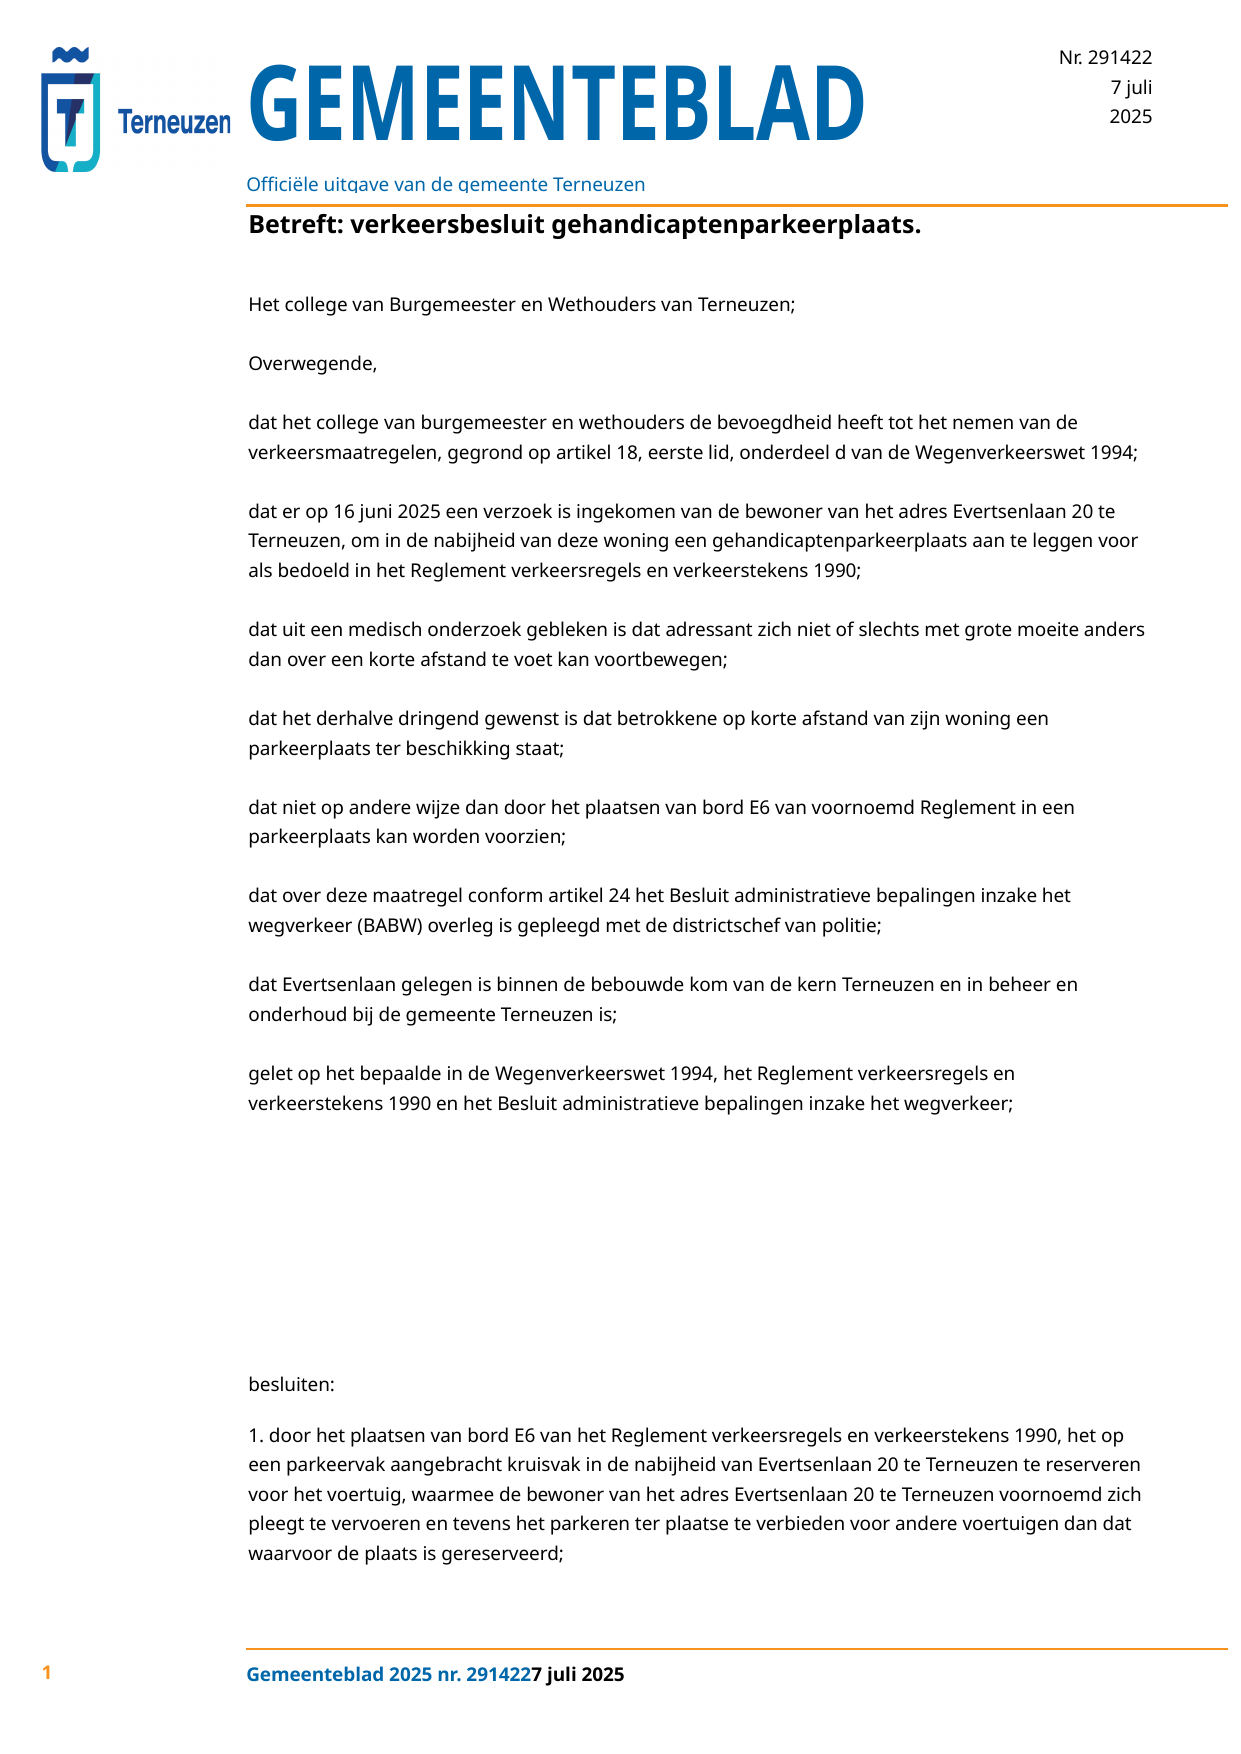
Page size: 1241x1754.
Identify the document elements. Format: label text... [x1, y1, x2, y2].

text Het college van Burgemeester en Wethouders van Terneuzen; [248, 291, 1152, 317]
text dat het derhalve dringend gewenst is dat betrokkene op korte afstand van zijn woning een parkeerplaats ter beschikking staat; [248, 705, 1152, 761]
text besluiten: [248, 1371, 1152, 1397]
text dat Evertsenlaan gelegen is binnen de bebouwde kom van de kern Terneuzen en in beheer en onderhoud bij de gemeente Terneuzen is; [248, 971, 1152, 1027]
text dat niet op andere wijze dan door het plaatsen van bord E6 van voornoemd Reglement in een parkeerplaats kan worden voorzien; [248, 794, 1152, 849]
text 1. door het plaatsen van bord E6 van het Reglement verkeersregels en verkeerstekens 1990, het op een parkeervak aangebracht kruisvak in de nabijheid van Evertsenlaan 20 te Terneuzen te reserveren voor het voertuig, waarmee de bewoner van het adres Evertsenlaan 20 te Terneuzen voornoemd zich pleegt te vervoeren en tevens het parkeren ter plaatse te verbieden voor andere voertuigen dan dat waarvoor de plaats is gereserveerd; [248, 1422, 1152, 1566]
text Overwegende, [248, 350, 1152, 376]
text Betreft: verkeersbesluit gehandicaptenparkeerplaats. [248, 207, 1152, 241]
text dat over deze maatregel conform artikel 24 het Besluit administratieve bepalingen inzake het wegverkeer (BABW) overleg is gepleegd met de districtschef van politie; [248, 883, 1152, 938]
picture [41, 47, 231, 172]
text dat er op 16 juni 2025 een verzoek is ingekomen van de bewoner van het adres Evertsenlaan 20 te Terneuzen, om in de nabijheid van deze woning een gehandicaptenparkeerplaats aan te leggen voor als bedoeld in het Reglement verkeersregels en verkeerstekens 1990; [248, 498, 1152, 583]
text gelet op het bepaalde in de Wegenverkeerswet 1994, het Reglement verkeersregels en verkeerstekens 1990 en het Besluit administratieve bepalingen inzake het wegverkeer; [248, 1060, 1152, 1116]
text dat het college van burgemeester en wethouders de bevoegdheid heeft tot het nemen van de verkeersmaatregelen, gegrond op artikel 18, eerste lid, onderdeel d van de Wegenverkeerswet 1994; [248, 409, 1152, 465]
text dat uit een medisch onderzoek gebleken is dat adressant zich niet of slechts met grote moeite anders dan over een korte afstand te voet kan voortbewegen; [248, 616, 1152, 672]
